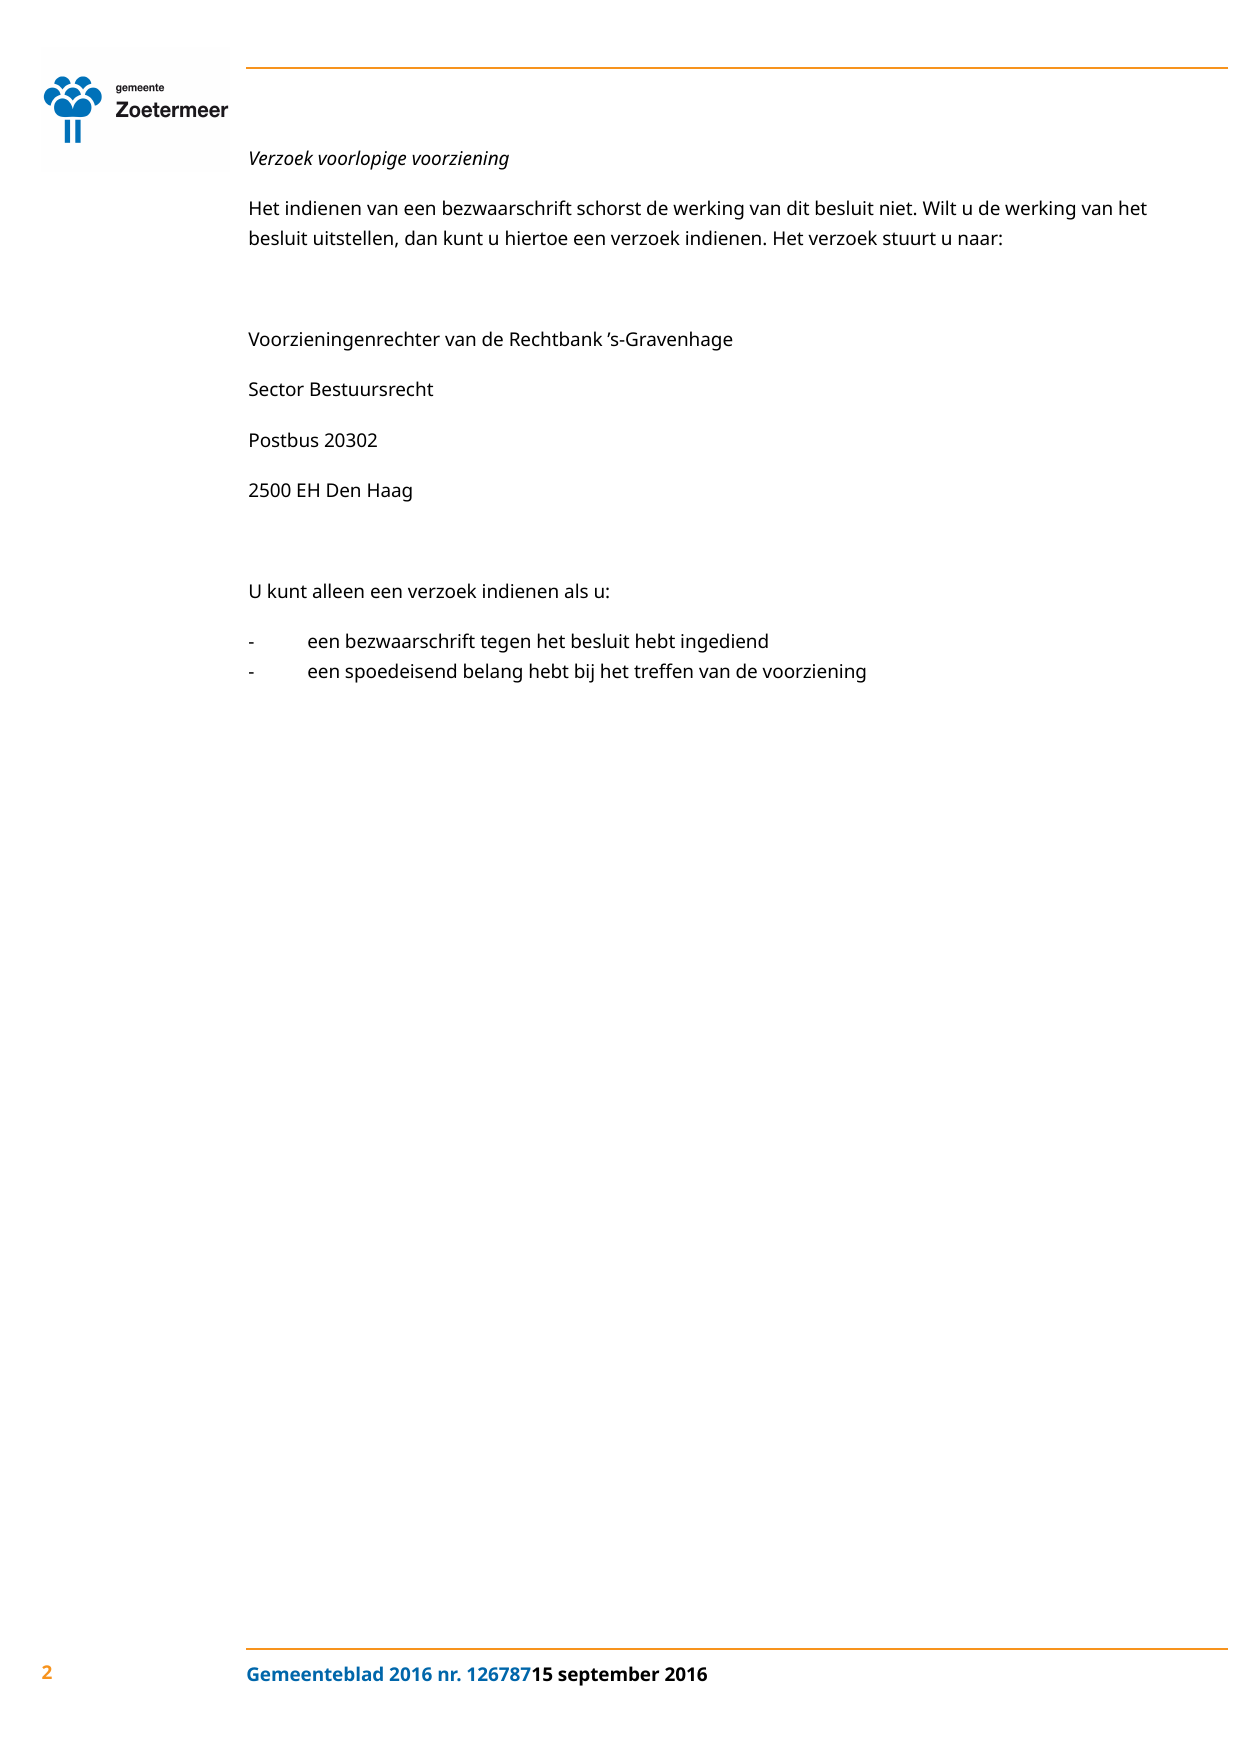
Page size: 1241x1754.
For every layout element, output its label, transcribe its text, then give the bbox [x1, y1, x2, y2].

text Sector Bestuursrecht [248, 376, 1152, 402]
text Postbus 20302 [248, 427, 1152, 453]
text Verzoek voorlopige voorziening [248, 145, 1152, 171]
text U kunt alleen een verzoek indienen als u: [248, 578, 1152, 604]
text 2500 EH Den Haag [248, 477, 1152, 503]
list een spoedeisend belang hebt bij het treffen van de voorziening [248, 658, 1152, 684]
text Voorzieningenrechter van de Rechtbank ’s-Gravenhage [248, 326, 1152, 352]
text Het indienen van een bezwaarschrift schorst de werking van dit besluit niet. Wilt u de werking van het besluit uitstellen, dan kunt u hiertoe een verzoek indienen. Het verzoek stuurt u naar: [248, 196, 1152, 251]
list een bezwaarschrift tegen het besluit hebt ingediend [248, 628, 1152, 654]
picture [41, 47, 231, 172]
